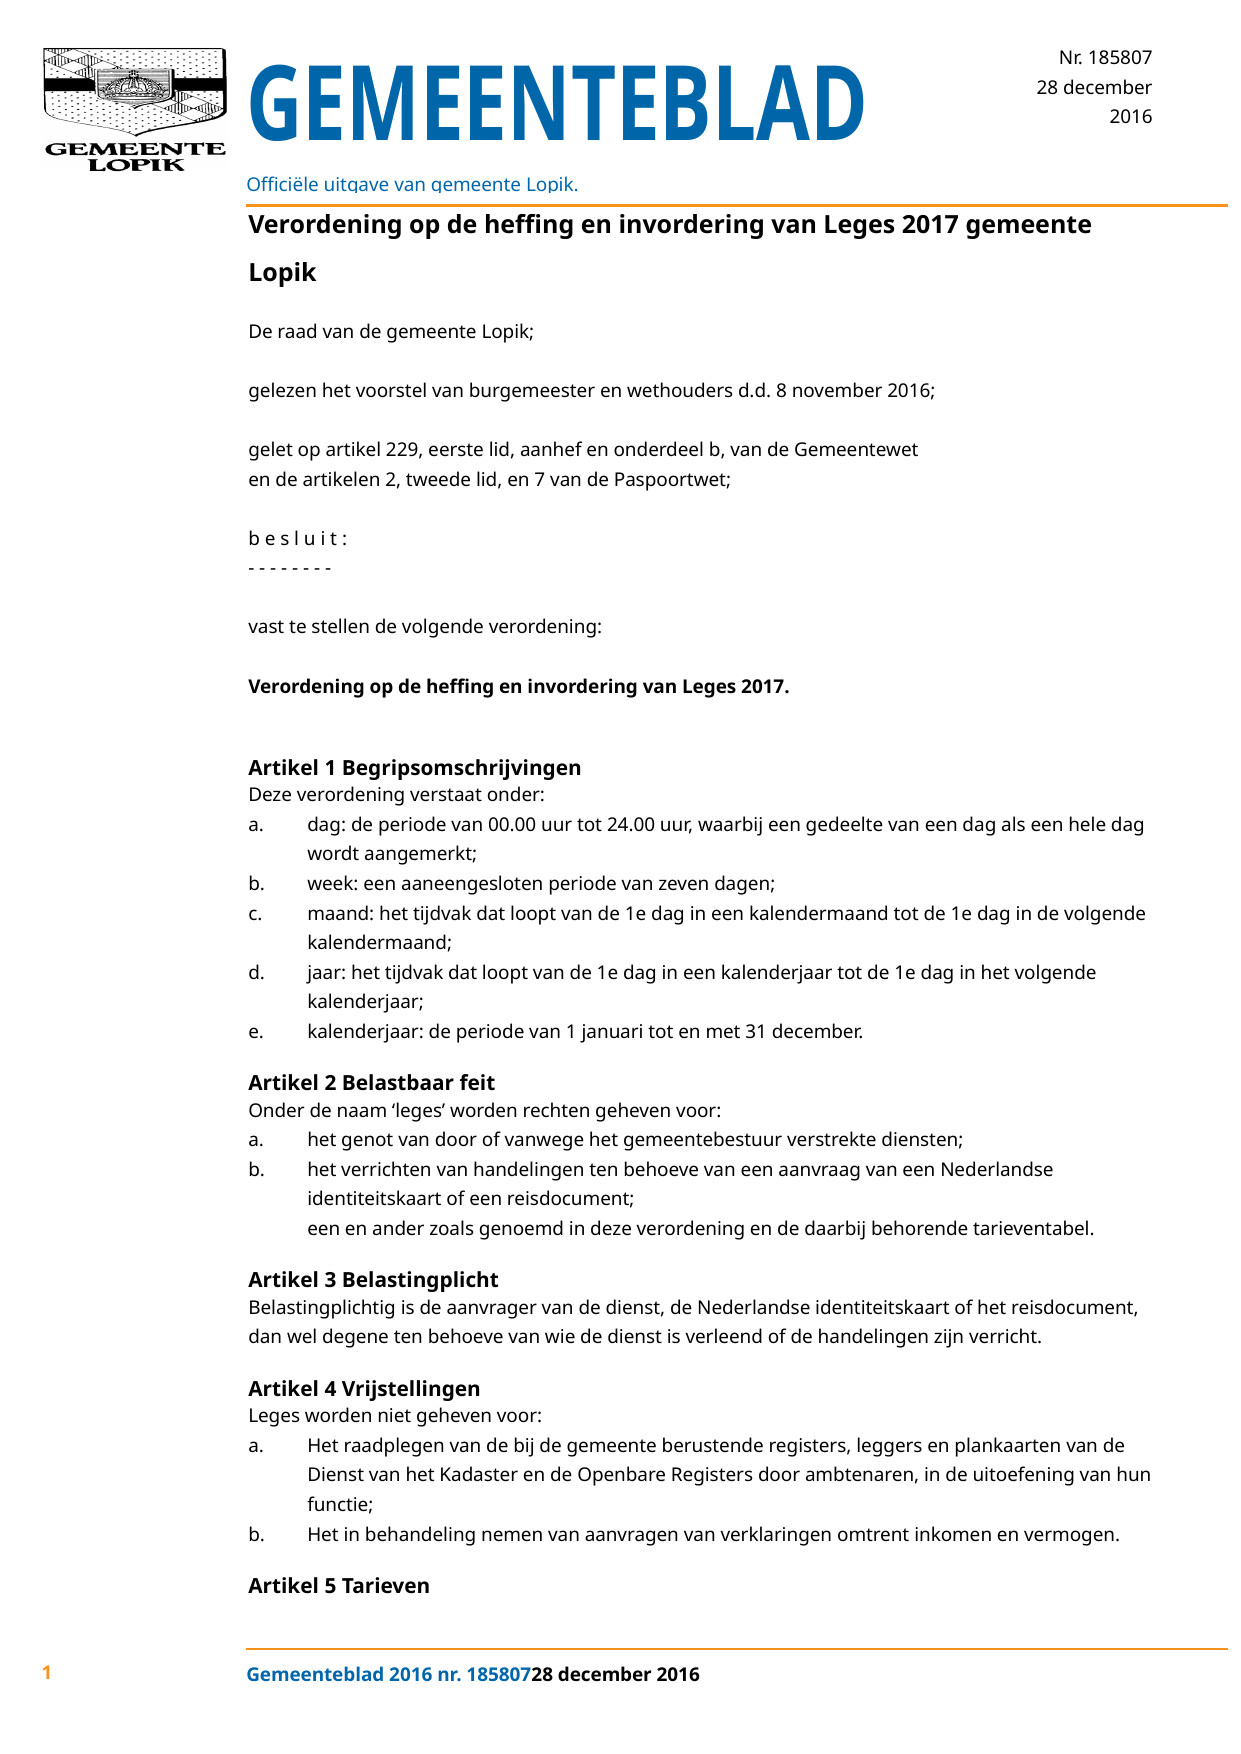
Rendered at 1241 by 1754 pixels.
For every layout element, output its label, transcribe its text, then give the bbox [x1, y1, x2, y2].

text Artikel 4 Vrijstellingen [248, 1374, 1152, 1402]
list het genot van door of vanwege het gemeentebestuur verstrekte diensten; [248, 1126, 1152, 1152]
text b e s l u i t : [248, 525, 1152, 551]
list dag: de periode van 00.00 uur tot 24.00 uur, waarbij een gedeelte van een dag als een hele dag wordt aangemerkt; [248, 811, 1152, 866]
list maand: het tijdvak dat loopt van de 1e dag in een kalendermaand tot de 1e dag in de volgende kalendermaand; [248, 900, 1152, 955]
text Verordening op de heffing en invordering van Leges 2017. [248, 673, 1152, 699]
list kalenderjaar: de periode van 1 januari tot en met 31 december. [248, 1018, 1152, 1044]
list week: een aaneengesloten periode van zeven dagen; [248, 870, 1152, 896]
text Deze verordening verstaat onder: [248, 781, 1152, 807]
list jaar: het tijdvak dat loopt van de 1e dag in een kalenderjaar tot de 1e dag in het volgende kalenderjaar; [248, 959, 1152, 1014]
text Artikel 3 Belastingplicht [248, 1266, 1152, 1294]
text en de artikelen 2, tweede lid, en 7 van de Paspoortwet; [248, 466, 1152, 492]
text Artikel 5 Tarieven [248, 1571, 1152, 1600]
list Het raadplegen van de bij de gemeente berustende registers, leggers en plankaarten van de Dienst van het Kadaster en de Openbare Registers door ambtenaren, in de uitoefening van hun functie; [248, 1432, 1152, 1517]
picture [41, 47, 231, 172]
text De raad van de gemeente Lopik; [248, 318, 1152, 344]
text Onder de naam ‘leges’ worden rechten geheven voor: [248, 1097, 1152, 1123]
list het verrichten van handelingen ten behoeve van een aanvraag van een Nederlandse identiteitskaart of een reisdocument; [248, 1156, 1152, 1211]
text Leges worden niet geheven voor: [248, 1402, 1152, 1428]
text gelezen het voorstel van burgemeester en wethouders d.d. 8 november 2016; [248, 377, 1152, 403]
list een en ander zoals genoemd in deze verordening en de daarbij behorende tarieventabel. [248, 1215, 1152, 1241]
text gelet op artikel 229, eerste lid, aanhef en onderdeel b, van de Gemeentewet [248, 436, 1152, 462]
text vast te stellen de volgende verordening: [248, 614, 1152, 639]
text Artikel 1 Begripsomschrijvingen [248, 753, 1152, 781]
text Artikel 2 Belastbaar feit [248, 1068, 1152, 1097]
text - - - - - - - - [248, 554, 1152, 580]
text Belastingplichtig is de aanvrager van de dienst, de Nederlandse identiteitskaart of het reisdocument, dan wel degene ten behoeve van wie de dienst is verleend of de handelingen zijn verricht. [248, 1294, 1152, 1349]
text Verordening op de heffing en invordering van Leges 2017 gemeente Lopik [248, 207, 1152, 288]
list Het in behandeling nemen van aanvragen van verklaringen omtrent inkomen en vermogen. [248, 1521, 1152, 1547]
